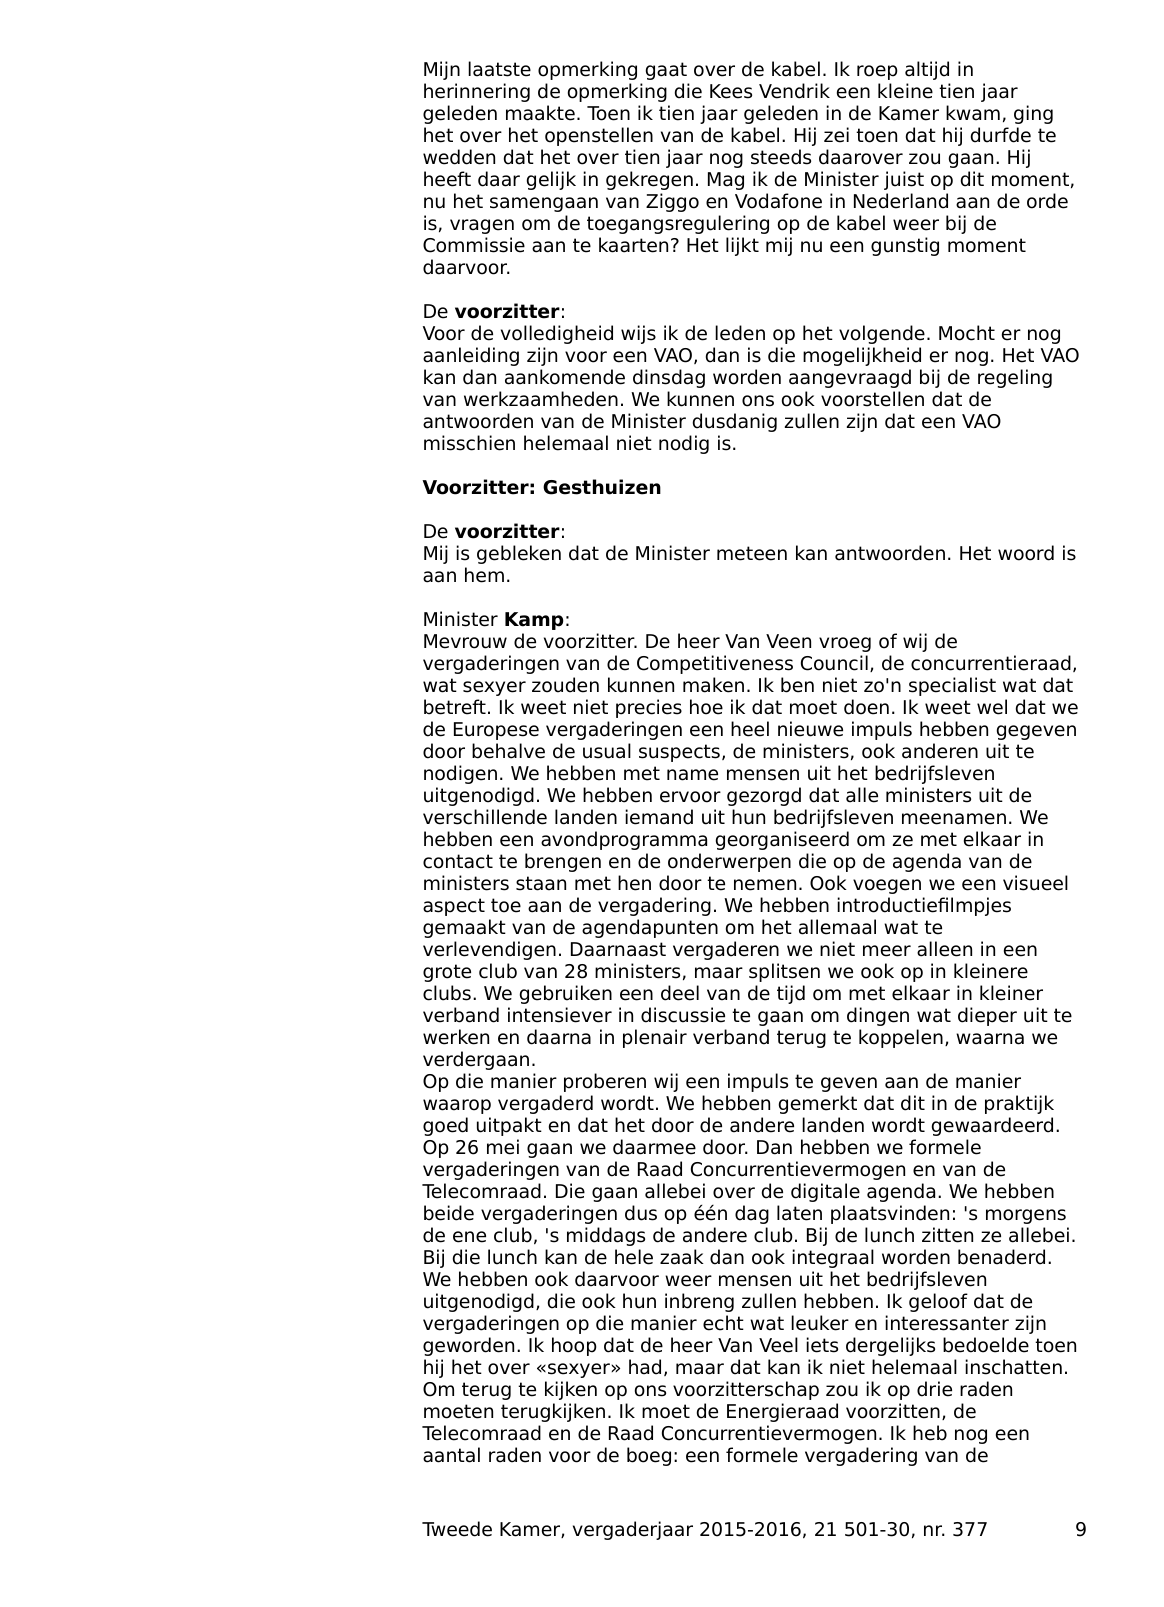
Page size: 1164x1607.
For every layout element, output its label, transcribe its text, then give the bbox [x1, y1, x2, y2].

text Om terug te kijken op ons voorzitterschap zou ik op drie raden moeten terugkijken. Ik moet de Energieraad voorzitten, de Telecomraad en de Raad Concurrentievermogen. Ik heb nog een aantal raden voor de boeg: een formele vergadering van de [422, 1379, 1087, 1467]
text Voor de volledigheid wijs ik de leden op het volgende. Mocht er nog aanleiding zijn voor een VAO, dan is die mogelijkheid er nog. Het VAO kan dan aankomende dinsdag worden aangevraagd bij de regeling van werkzaamheden. We kunnen ons ook voorstellen dat de antwoorden van de Minister dusdanig zullen zijn dat een VAO misschien helemaal niet nodig is. [422, 323, 1087, 455]
text Mijn laatste opmerking gaat over de kabel. Ik roep altijd in herinnering de opmerking die Kees Vendrik een kleine tien jaar geleden maakte. Toen ik tien jaar geleden in de Kamer kwam, ging het over het openstellen van de kabel. Hij zei toen dat hij durfde te wedden dat het over tien jaar nog steeds daarover zou gaan. Hij heeft daar gelijk in gekregen. Mag ik de Minister juist op dit moment, nu het samengaan van Ziggo en Vodafone in Nederland aan de orde is, vragen om de toegangsregulering op de kabel weer bij de Commissie aan te kaarten? Het lijkt mij nu een gunstig moment daarvoor. [422, 59, 1087, 279]
text Mij is gebleken dat de Minister meteen kan antwoorden. Het woord is aan hem. [422, 543, 1087, 587]
text Voorzitter: Gesthuizen [422, 477, 1087, 499]
text Mevrouw de voorzitter. De heer Van Veen vroeg of wij de vergaderingen van de Competitiveness Council, de concurrentieraad, wat sexyer zouden kunnen maken. Ik ben niet zo'n specialist wat dat betreft. Ik weet niet precies hoe ik dat moet doen. Ik weet wel dat we de Europese vergaderingen een heel nieuwe impuls hebben gegeven door behalve de usual suspects, de ministers, ook anderen uit te nodigen. We hebben met name mensen uit het bedrijfsleven uitgenodigd. We hebben ervoor gezorgd dat alle ministers uit de verschillende landen iemand uit hun bedrijfsleven meenamen. We hebben een avondprogramma georganiseerd om ze met elkaar in contact te brengen en de onderwerpen die op de agenda van de ministers staan met hen door te nemen. Ook voegen we een visueel aspect toe aan de vergadering. We hebben introductiefilmpjes gemaakt van de agendapunten om het allemaal wat te verlevendigen. Daarnaast vergaderen we niet meer alleen in een grote club van 28 ministers, maar splitsen we ook op in kleinere clubs. We gebruiken een deel van de tijd om met elkaar in kleiner verband intensiever in discussie te gaan om dingen wat dieper uit te werken en daarna in plenair verband terug te koppelen, waarna we verdergaan. [422, 631, 1087, 1071]
text Minister Kamp: [422, 609, 1087, 631]
text De voorzitter: [422, 301, 1087, 323]
text De voorzitter: [422, 521, 1087, 543]
text Op die manier proberen wij een impuls te geven aan de manier waarop vergaderd wordt. We hebben gemerkt dat dit in de praktijk goed uitpakt en dat het door de andere landen wordt gewaardeerd. Op 26 mei gaan we daarmee door. Dan hebben we formele vergaderingen van de Raad Concurrentievermogen en van de Telecomraad. Die gaan allebei over de digitale agenda. We hebben beide vergaderingen dus op één dag laten plaatsvinden: 's morgens de ene club, 's middags de andere club. Bij de lunch zitten ze allebei. Bij die lunch kan de hele zaak dan ook integraal worden benaderd. We hebben ook daarvoor weer mensen uit het bedrijfsleven uitgenodigd, die ook hun inbreng zullen hebben. Ik geloof dat de vergaderingen op die manier echt wat leuker en interessanter zijn geworden. Ik hoop dat de heer Van Veel iets dergelijks bedoelde toen hij het over «sexyer» had, maar dat kan ik niet helemaal inschatten. [422, 1071, 1087, 1379]
